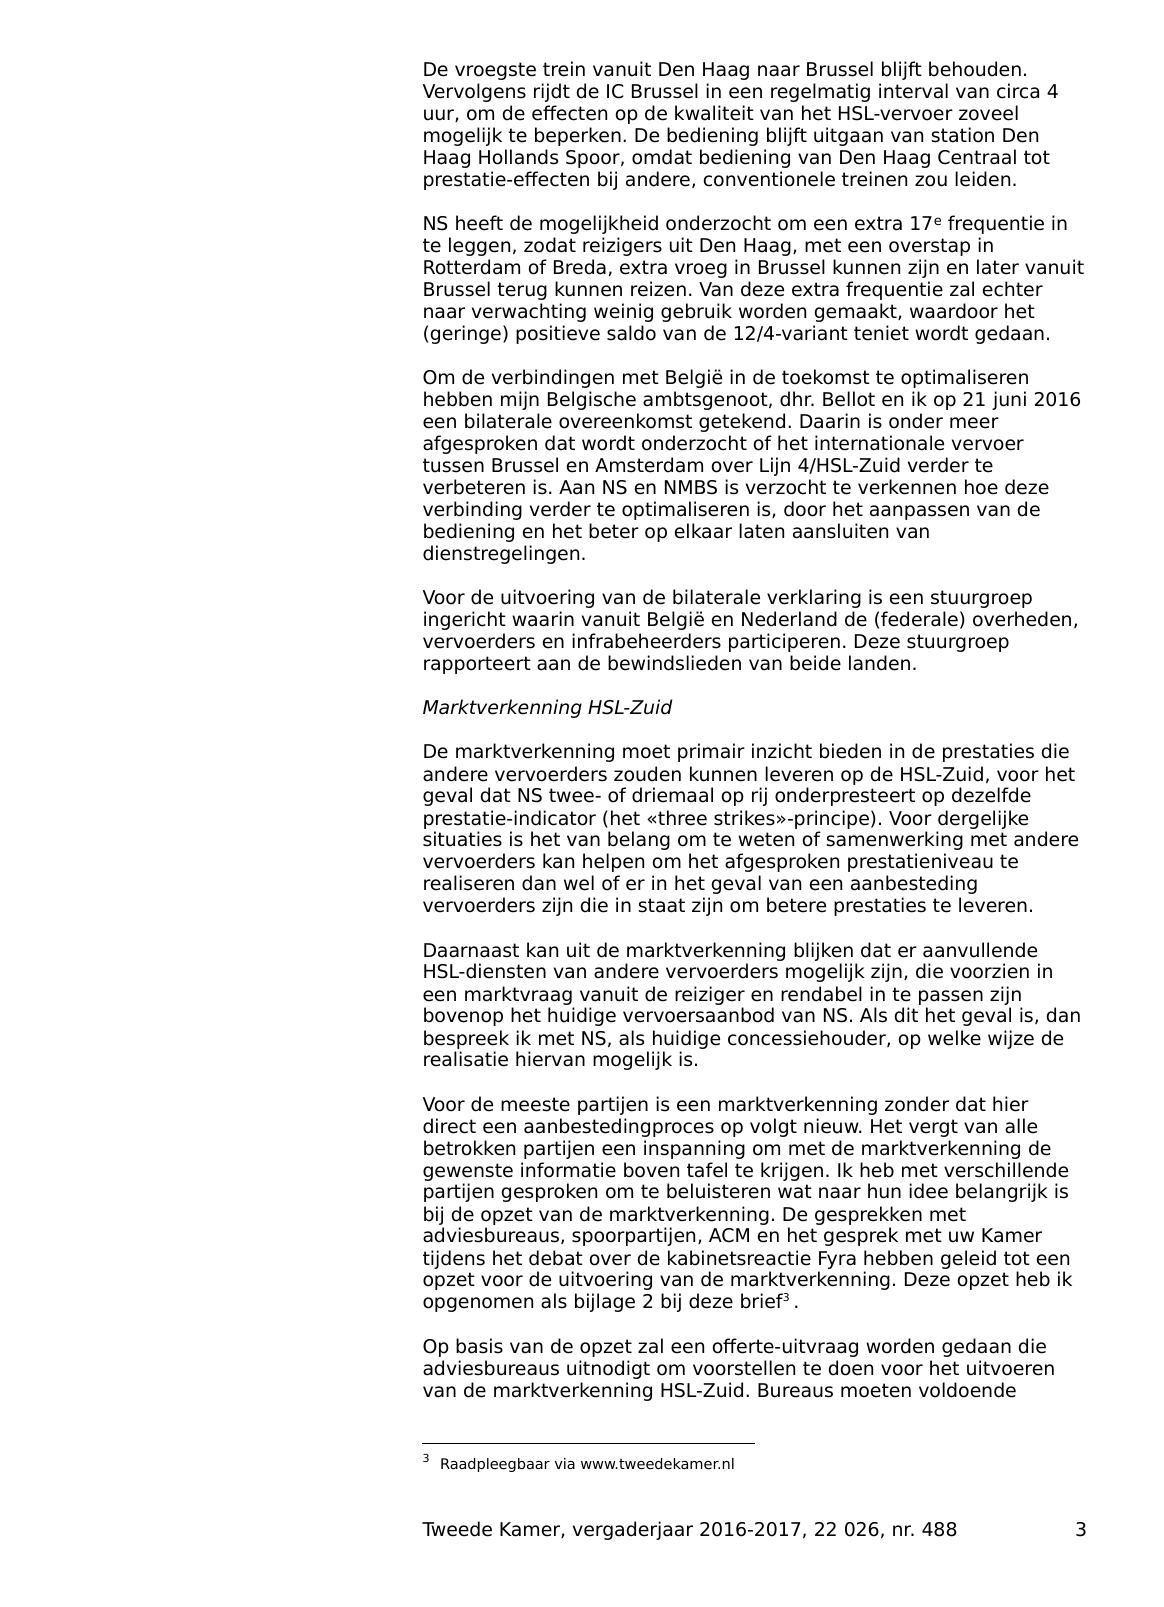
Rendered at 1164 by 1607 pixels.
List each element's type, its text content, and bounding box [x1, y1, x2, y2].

text NS heeft de mogelijkheid onderzocht om een extra 17e frequentie in te leggen, zodat reizigers uit Den Haag, met een overstap in Rotterdam of Breda, extra vroeg in Brussel kunnen zijn en later vanuit Brussel terug kunnen reizen. Van deze extra frequentie zal echter naar verwachting weinig gebruik worden gemaakt, waardoor het (geringe) positieve saldo van de 12/4-variant teniet wordt gedaan. [422, 213, 1087, 345]
text De marktverkenning moet primair inzicht bieden in de prestaties die andere vervoerders zouden kunnen leveren op de HSL-Zuid, voor het geval dat NS twee- of driemaal op rij onderpresteert op dezelfde prestatie-indicator (het «three strikes»-principe). Voor dergelijke situaties is het van belang om te weten of samenwerking met andere vervoerders kan helpen om het afgesproken prestatieniveau te realiseren dan wel of er in het geval van een aanbesteding vervoerders zijn die in staat zijn om betere prestaties te leveren. [422, 741, 1087, 917]
text Om de verbindingen met België in de toekomst te optimaliseren hebben mijn Belgische ambtsgenoot, dhr. Bellot en ik op 21 juni 2016 een bilaterale overeenkomst getekend. Daarin is onder meer afgesproken dat wordt onderzocht of het internationale vervoer tussen Brussel en Amsterdam over Lijn 4/HSL-Zuid verder te verbeteren is. Aan NS en NMBS is verzocht te verkennen hoe deze verbinding verder te optimaliseren is, door het aanpassen van de bediening en het beter op elkaar laten aansluiten van dienstregelingen. [422, 367, 1087, 565]
text Raadpleegbaar via www.tweedekamer.nl [422, 1452, 1087, 1474]
text Daarnaast kan uit de marktverkenning blijken dat er aanvullende HSL-diensten van andere vervoerders mogelijk zijn, die voorzien in een marktvraag vanuit de reiziger en rendabel in te passen zijn bovenop het huidige vervoersaanbod van NS. Als dit het geval is, dan bespreek ik met NS, als huidige concessiehouder, op welke wijze de realisatie hiervan mogelijk is. [422, 939, 1087, 1071]
text De vroegste trein vanuit Den Haag naar Brussel blijft behouden. Vervolgens rijdt de IC Brussel in een regelmatig interval van circa 4 uur, om de effecten op de kwaliteit van het HSL-vervoer zoveel mogelijk te beperken. De bediening blijft uitgaan van station Den Haag Hollands Spoor, omdat bediening van Den Haag Centraal tot prestatie-effecten bij andere, conventionele treinen zou leiden. [422, 59, 1087, 191]
text Voor de uitvoering van de bilaterale verklaring is een stuurgroep ingericht waarin vanuit België en Nederland de (federale) overheden, vervoerders en infrabeheerders participeren. Deze stuurgroep rapporteert aan de bewindslieden van beide landen. [422, 587, 1087, 675]
subtitle Marktverkenning HSL-Zuid [422, 697, 1087, 719]
text Op basis van de opzet zal een offerte-uitvraag worden gedaan die adviesbureaus uitnodigt om voorstellen te doen voor het uitvoeren van de marktverkenning HSL-Zuid. Bureaus moeten voldoende [422, 1336, 1087, 1401]
text Voor de meeste partijen is een marktverkenning zonder dat hier direct een aanbestedingproces op volgt nieuw. Het vergt van alle betrokken partijen een inspanning om met de marktverkenning de gewenste informatie boven tafel te krijgen. Ik heb met verschillende partijen gesproken om te beluisteren wat naar hun idee belangrijk is bij de opzet van de marktverkenning. De gesprekken met adviesbureaus, spoorpartijen, ACM en het gesprek met uw Kamer tijdens het debat over de kabinetsreactie Fyra hebben geleid tot een opzet voor de uitvoering van de marktverkenning. Deze opzet heb ik opgenomen als bijlage 2 bij deze brief. [422, 1093, 1087, 1313]
